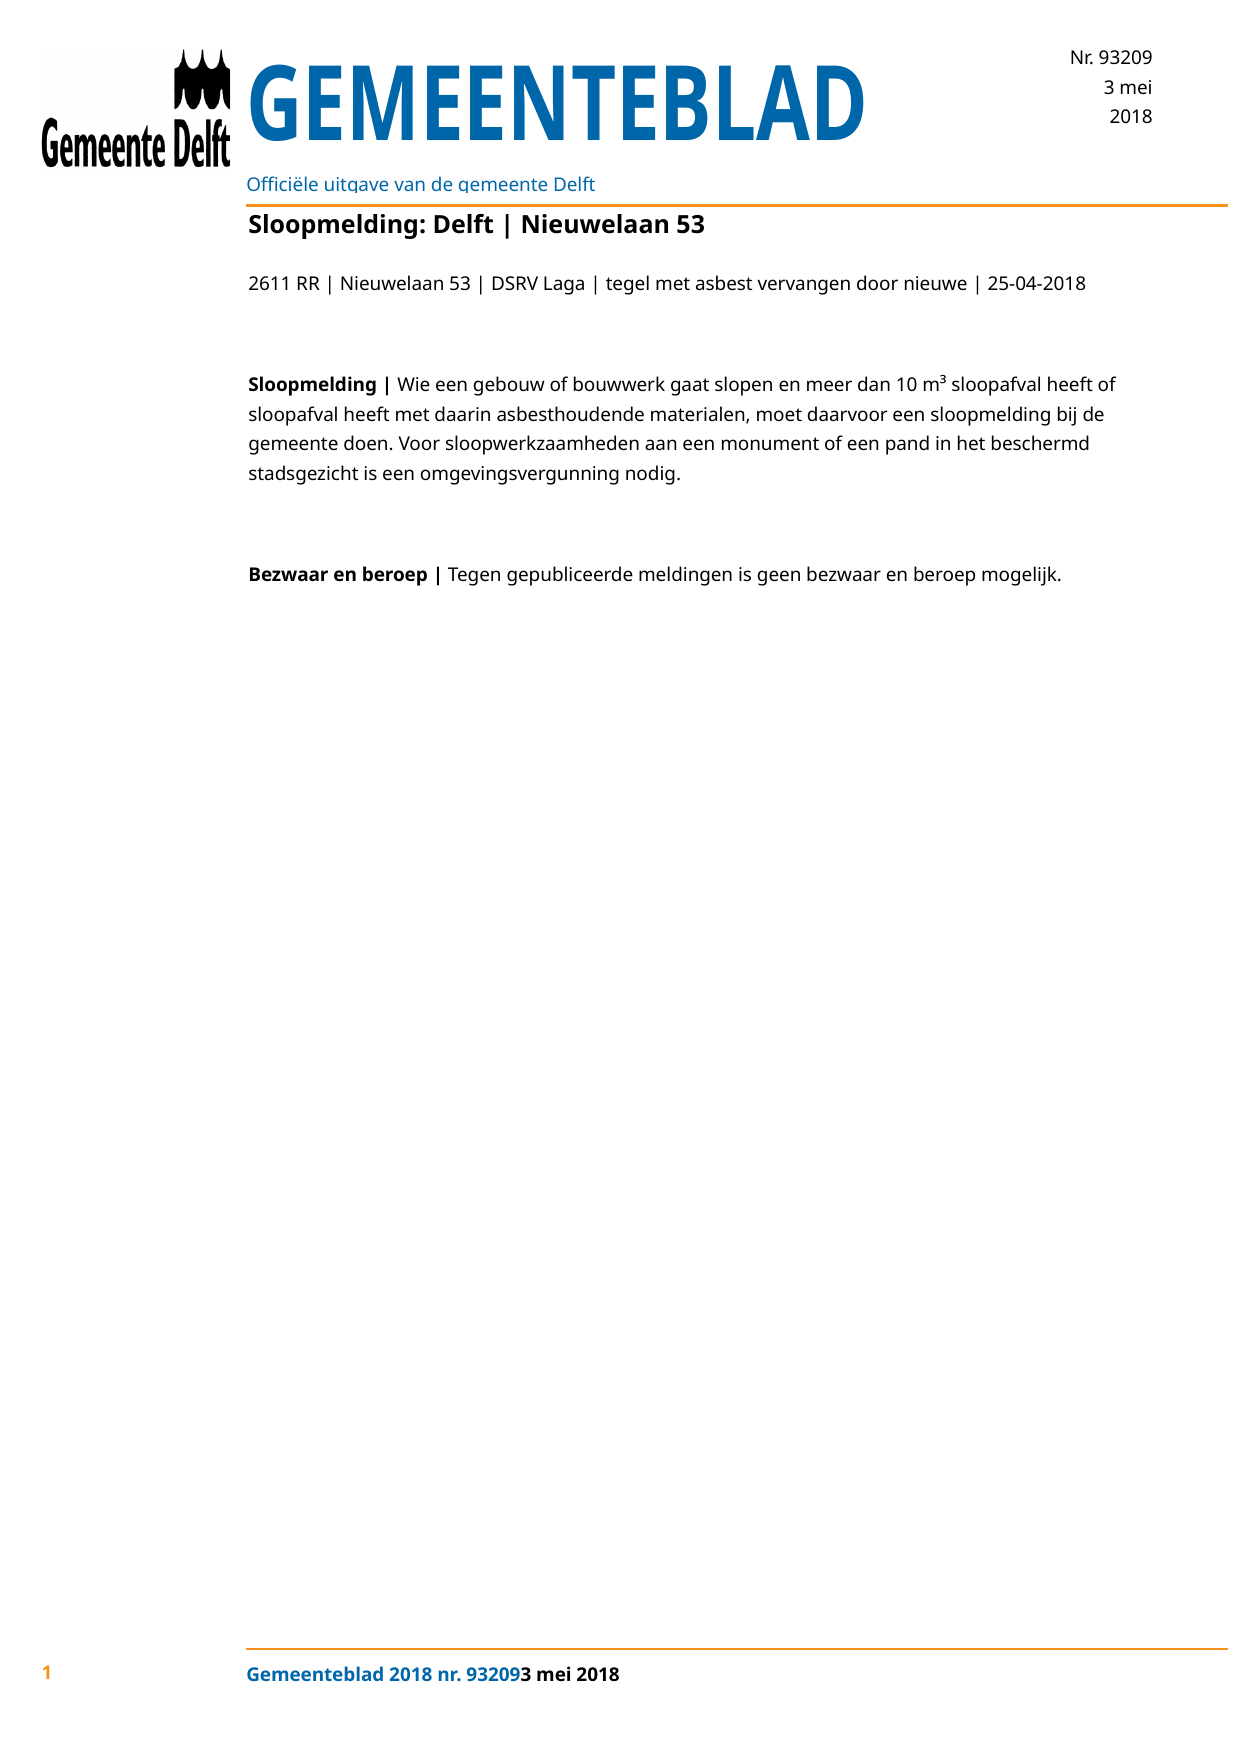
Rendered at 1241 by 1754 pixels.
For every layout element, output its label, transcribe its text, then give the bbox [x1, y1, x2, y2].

picture [41, 47, 231, 172]
text Sloopmelding | Wie een gebouw of bouwwerk gaat slopen en meer dan 10 m³ sloopafval heeft of sloopafval heeft met daarin asbesthoudende materialen, moet daarvoor een sloopmelding bij de gemeente doen. Voor sloopwerkzaamheden aan een monument of een pand in het beschermd stadsgezicht is een omgevingsvergunning nodig. [248, 371, 1152, 486]
text Sloopmelding: Delft | Nieuwelaan 53 [248, 207, 1152, 241]
text 2611 RR | Nieuwelaan 53 | DSRV Laga | tegel met asbest vervangen door nieuwe | 25-04-2018 [248, 270, 1152, 296]
text Bezwaar en beroep | Tegen gepubliceerde meldingen is geen bezwaar en beroep mogelijk. [248, 561, 1152, 586]
